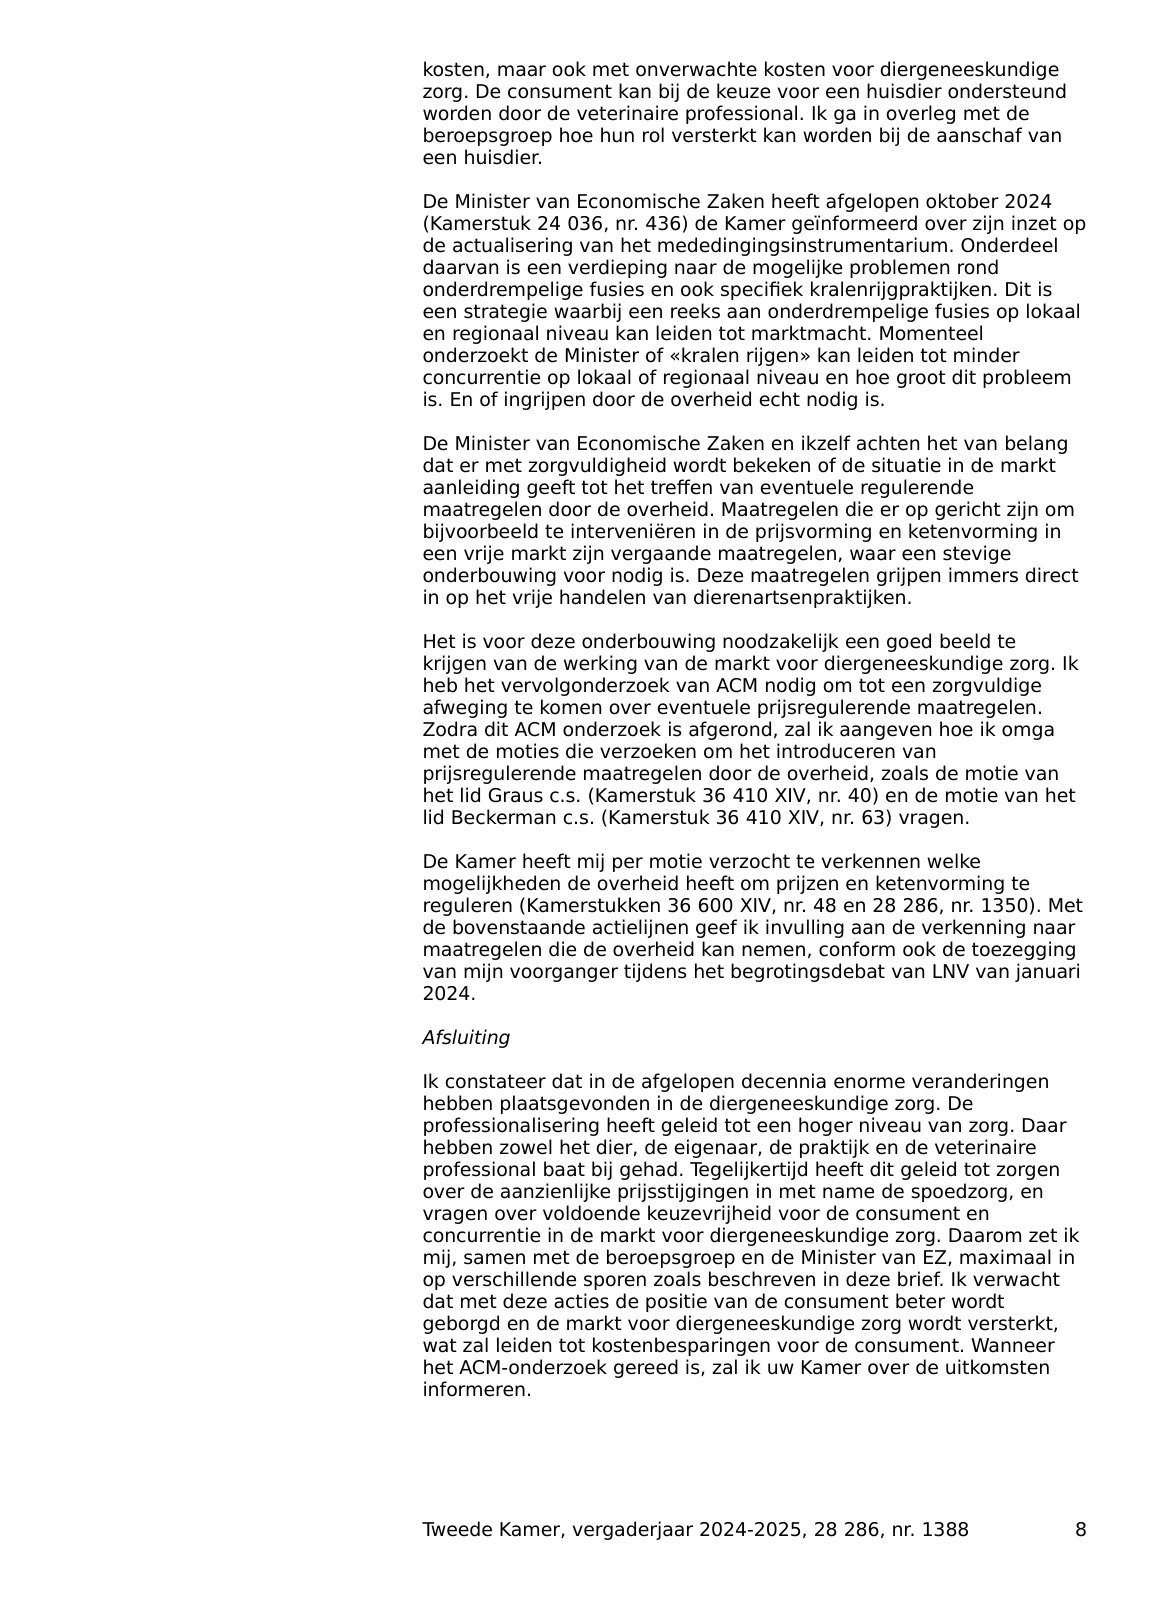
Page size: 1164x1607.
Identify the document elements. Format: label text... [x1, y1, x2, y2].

text De Minister van Economische Zaken en ikzelf achten het van belang dat er met zorgvuldigheid wordt bekeken of de situatie in de markt aanleiding geeft tot het treffen van eventuele regulerende maatregelen door de overheid. Maatregelen die er op gericht zijn om bijvoorbeeld te interveniëren in de prijsvorming en ketenvorming in een vrije markt zijn vergaande maatregelen, waar een stevige onderbouwing voor nodig is. Deze maatregelen grijpen immers direct in op het vrije handelen van dierenartsenpraktijken. [422, 433, 1087, 609]
text Ik constateer dat in de afgelopen decennia enorme veranderingen hebben plaatsgevonden in de diergeneeskundige zorg. De professionalisering heeft geleid tot een hoger niveau van zorg. Daar hebben zowel het dier, de eigenaar, de praktijk en de veterinaire professional baat bij gehad. Tegelijkertijd heeft dit geleid tot zorgen over de aanzienlijke prijsstijgingen in met name de spoedzorg, en vragen over voldoende keuzevrijheid voor de consument en concurrentie in de markt voor diergeneeskundige zorg. Daarom zet ik mij, samen met de beroepsgroep en de Minister van EZ, maximaal in op verschillende sporen zoals beschreven in deze brief. Ik verwacht dat met deze acties de positie van de consument beter wordt geborgd en de markt voor diergeneeskundige zorg wordt versterkt, wat zal leiden tot kostenbesparingen voor de consument. Wanneer het ACM-onderzoek gereed is, zal ik uw Kamer over de uitkomsten informeren. [422, 1071, 1087, 1401]
subtitle Afsluiting [422, 1027, 1087, 1049]
text Het is voor deze onderbouwing noodzakelijk een goed beeld te krijgen van de werking van de markt voor diergeneeskundige zorg. Ik heb het vervolgonderzoek van ACM nodig om tot een zorgvuldige afweging te komen over eventuele prijsregulerende maatregelen. Zodra dit ACM onderzoek is afgerond, zal ik aangeven hoe ik omga met de moties die verzoeken om het introduceren van prijsregulerende maatregelen door de overheid, zoals de motie van het lid Graus c.s. (Kamerstuk 36 410 XIV, nr. 40) en de motie van het lid Beckerman c.s. (Kamerstuk 36 410 XIV, nr. 63) vragen. [422, 631, 1087, 829]
text De Kamer heeft mij per motie verzocht te verkennen welke mogelijkheden de overheid heeft om prijzen en ketenvorming te reguleren (Kamerstukken 36 600 XIV, nr. 48 en 28 286, nr. 1350). Met de bovenstaande actielijnen geef ik invulling aan de verkenning naar maatregelen die de overheid kan nemen, conform ook de toezegging van mijn voorganger tijdens het begrotingsdebat van LNV van januari 2024. [422, 851, 1087, 1005]
text De Minister van Economische Zaken heeft afgelopen oktober 2024 (Kamerstuk 24 036, nr. 436) de Kamer geïnformeerd over zijn inzet op de actualisering van het mededingingsinstrumentarium. Onderdeel daarvan is een verdieping naar de mogelijke problemen rond onderdrempelige fusies en ook specifiek kralenrijgpraktijken. Dit is een strategie waarbij een reeks aan onderdrempelige fusies op lokaal en regionaal niveau kan leiden tot marktmacht. Momenteel onderzoekt de Minister of «kralen rijgen» kan leiden tot minder concurrentie op lokaal of regionaal niveau en hoe groot dit probleem is. En of ingrijpen door de overheid echt nodig is. [422, 191, 1087, 411]
text kosten, maar ook met onverwachte kosten voor diergeneeskundige zorg. De consument kan bij de keuze voor een huisdier ondersteund worden door de veterinaire professional. Ik ga in overleg met de beroepsgroep hoe hun rol versterkt kan worden bij de aanschaf van een huisdier. [422, 59, 1087, 169]
